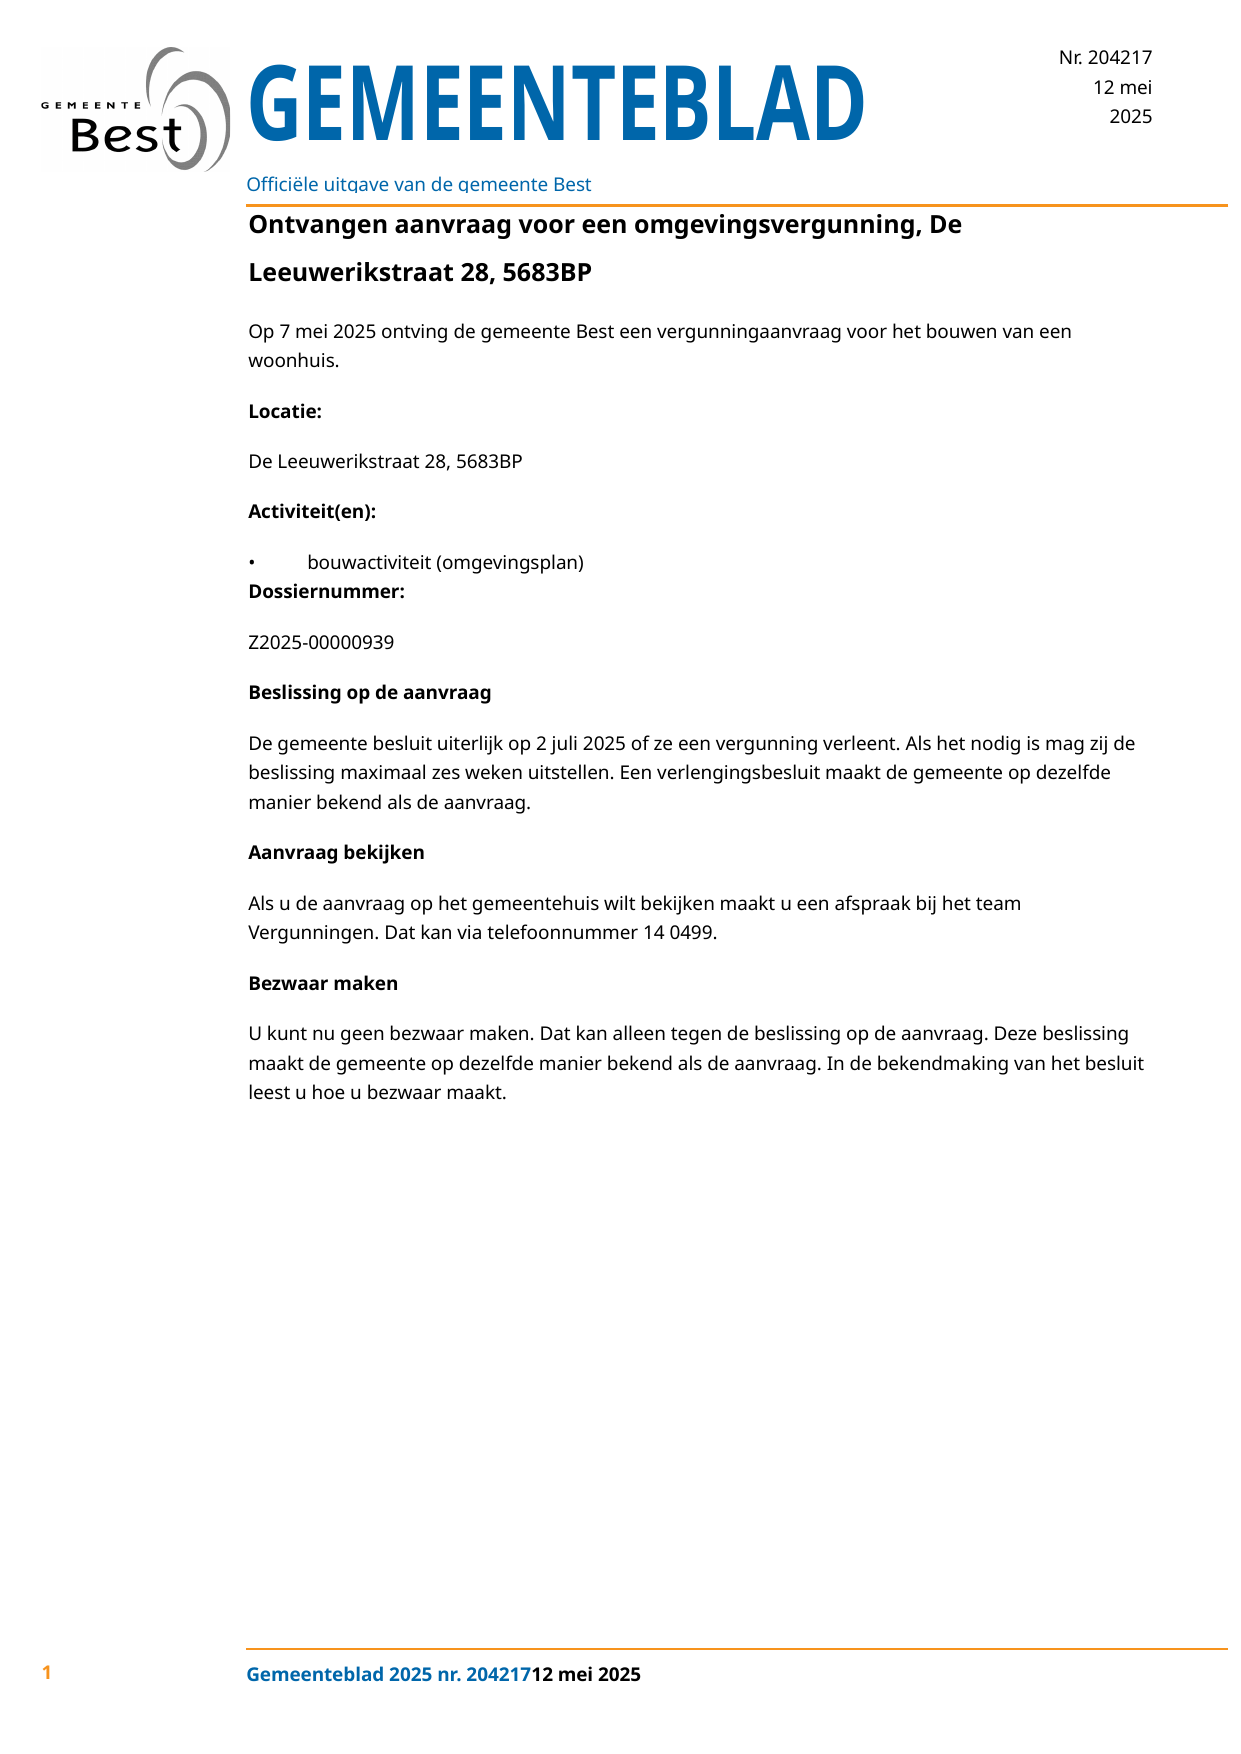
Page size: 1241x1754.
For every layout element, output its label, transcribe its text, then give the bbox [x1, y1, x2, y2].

text Beslissing op de aanvraag [248, 679, 1152, 705]
text De gemeente besluit uiterlijk op 2 juli 2025 of ze een vergunning verleent. Als het nodig is mag zij de beslissing maximaal zes weken uitstellen. Een verlengingsbesluit maakt de gemeente op dezelfde manier bekend als de aanvraag. [248, 730, 1152, 815]
text Activiteit(en): [248, 499, 1152, 524]
text Als u de aanvraag op het gemeentehuis wilt bekijken maakt u een afspraak bij het team Vergunningen. Dat kan via telefoonnummer 14 0499. [248, 890, 1152, 945]
text De Leeuwerikstraat 28, 5683BP [248, 448, 1152, 474]
list bouwactiviteit (omgevingsplan) [248, 549, 1152, 575]
text Op 7 mei 2025 ontving de gemeente Best een vergunningaanvraag voor het bouwen van een woonhuis. [248, 318, 1152, 373]
text Z2025-00000939 [248, 629, 1152, 655]
text Ontvangen aanvraag voor een omgevingsvergunning, De Leeuwerikstraat 28, 5683BP [248, 207, 1152, 288]
text Bezwaar maken [248, 970, 1152, 996]
text Aanvraag bekijken [248, 839, 1152, 865]
text Locatie: [248, 398, 1152, 424]
picture [41, 47, 231, 172]
text U kunt nu geen bezwaar maken. Dat kan alleen tegen de beslissing op de aanvraag. Deze beslissing maakt de gemeente op dezelfde manier bekend als de aanvraag. In de bekendmaking van het besluit leest u hoe u bezwaar maakt. [248, 1020, 1152, 1105]
text Dossiernummer: [248, 579, 1152, 604]
